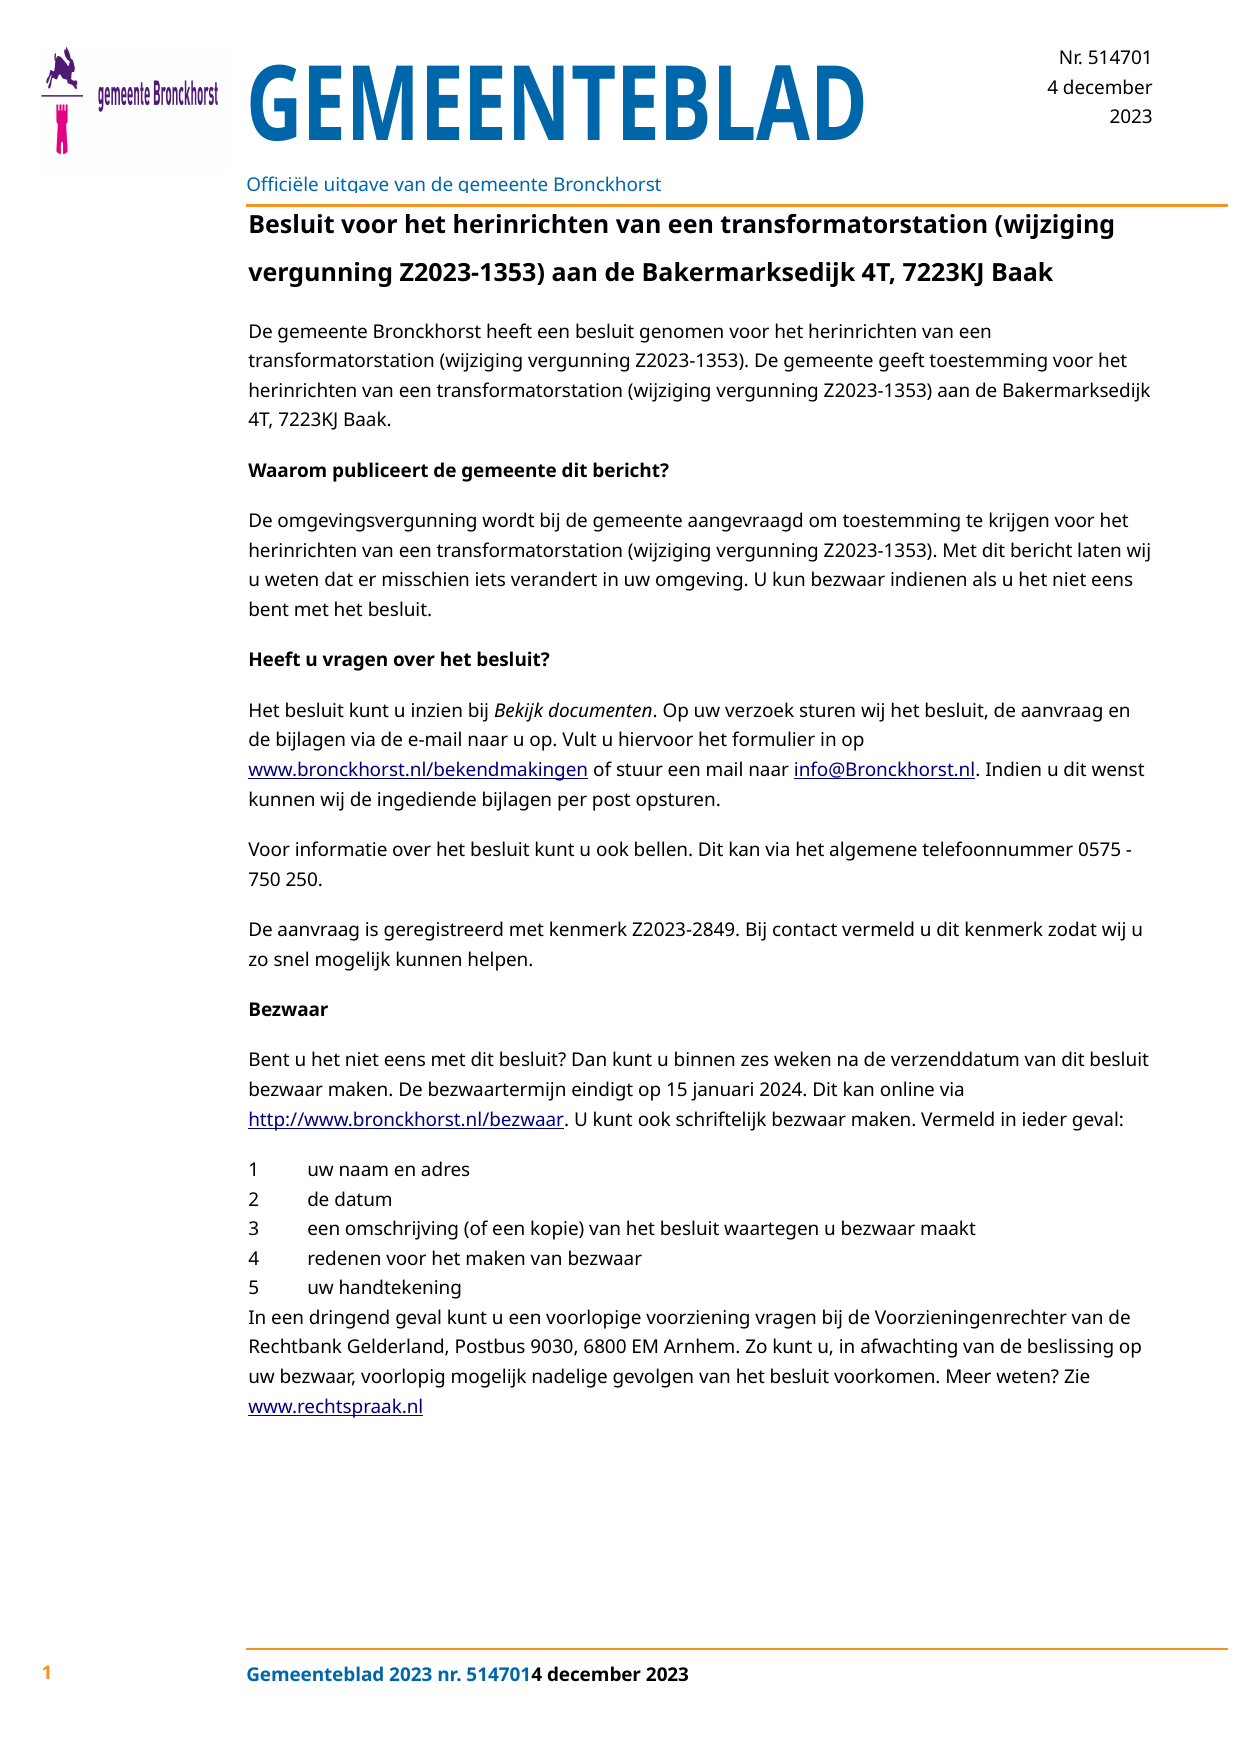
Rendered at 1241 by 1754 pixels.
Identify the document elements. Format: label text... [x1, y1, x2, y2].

text Het besluit kunt u inzien bij Bekijk documenten. Op uw verzoek sturen wij het besluit, de aanvraag en de bijlagen via de e-mail naar u op. Vult u hiervoor het formulier in op www.bronckhorst.nl/bekendmakingen of stuur een mail naar info@Bronckhorst.nl. Indien u dit wenst kunnen wij de ingediende bijlagen per post opsturen. [248, 697, 1152, 812]
list de datum [248, 1186, 1152, 1212]
text In een dringend geval kunt u een voorlopige voorziening vragen bij de Voorzieningenrechter van de Rechtbank Gelderland, Postbus 9030, 6800 EM Arnhem. Zo kunt u, in afwachting van de beslissing op uw bezwaar, voorlopig mogelijk nadelige gevolgen van het besluit voorkomen. Meer weten? Zie www.rechtspraak.nl [248, 1304, 1152, 1419]
text De omgevingsvergunning wordt bij de gemeente aangevraagd om toestemming te krijgen voor het herinrichten van een transformatorstation (wijziging vergunning Z2023-1353). Met dit bericht laten wij u weten dat er misschien iets verandert in uw omgeving. U kun bezwaar indienen als u het niet eens bent met het besluit. [248, 507, 1152, 622]
text Bezwaar [248, 996, 1152, 1022]
text De gemeente Bronckhorst heeft een besluit genomen voor het herinrichten van een transformatorstation (wijziging vergunning Z2023-1353). De gemeente geeft toestemming voor het herinrichten van een transformatorstation (wijziging vergunning Z2023-1353) aan de Bakermarksedijk 4T, 7223KJ Baak. [248, 318, 1152, 432]
list uw handtekening [248, 1274, 1152, 1300]
list redenen voor het maken van bezwaar [248, 1245, 1152, 1271]
list een omschrijving (of een kopie) van het besluit waartegen u bezwaar maakt [248, 1215, 1152, 1241]
picture [41, 47, 231, 172]
text Heeft u vragen over het besluit? [248, 647, 1152, 672]
list uw naam en adres [248, 1156, 1152, 1182]
text Waarom publiceert de gemeente dit bericht? [248, 457, 1152, 483]
text Voor informatie over het besluit kunt u ook bellen. Dit kan via het algemene telefoonnummer 0575 - 750 250. [248, 836, 1152, 892]
text Bent u het niet eens met dit besluit? Dan kunt u binnen zes weken na de verzenddatum van dit besluit bezwaar maken. De bezwaartermijn eindigt op 15 januari 2024. Dit kan online via http://www.bronckhorst.nl/bezwaar. U kunt ook schriftelijk bezwaar maken. Vermeld in ieder geval: [248, 1047, 1152, 1132]
text De aanvraag is geregistreerd met kenmerk Z2023-2849. Bij contact vermeld u dit kenmerk zodat wij u zo snel mogelijk kunnen helpen. [248, 916, 1152, 972]
text Besluit voor het herinrichten van een transformatorstation (wijziging vergunning Z2023-1353) aan de Bakermarksedijk 4T, 7223KJ Baak [248, 207, 1152, 288]
